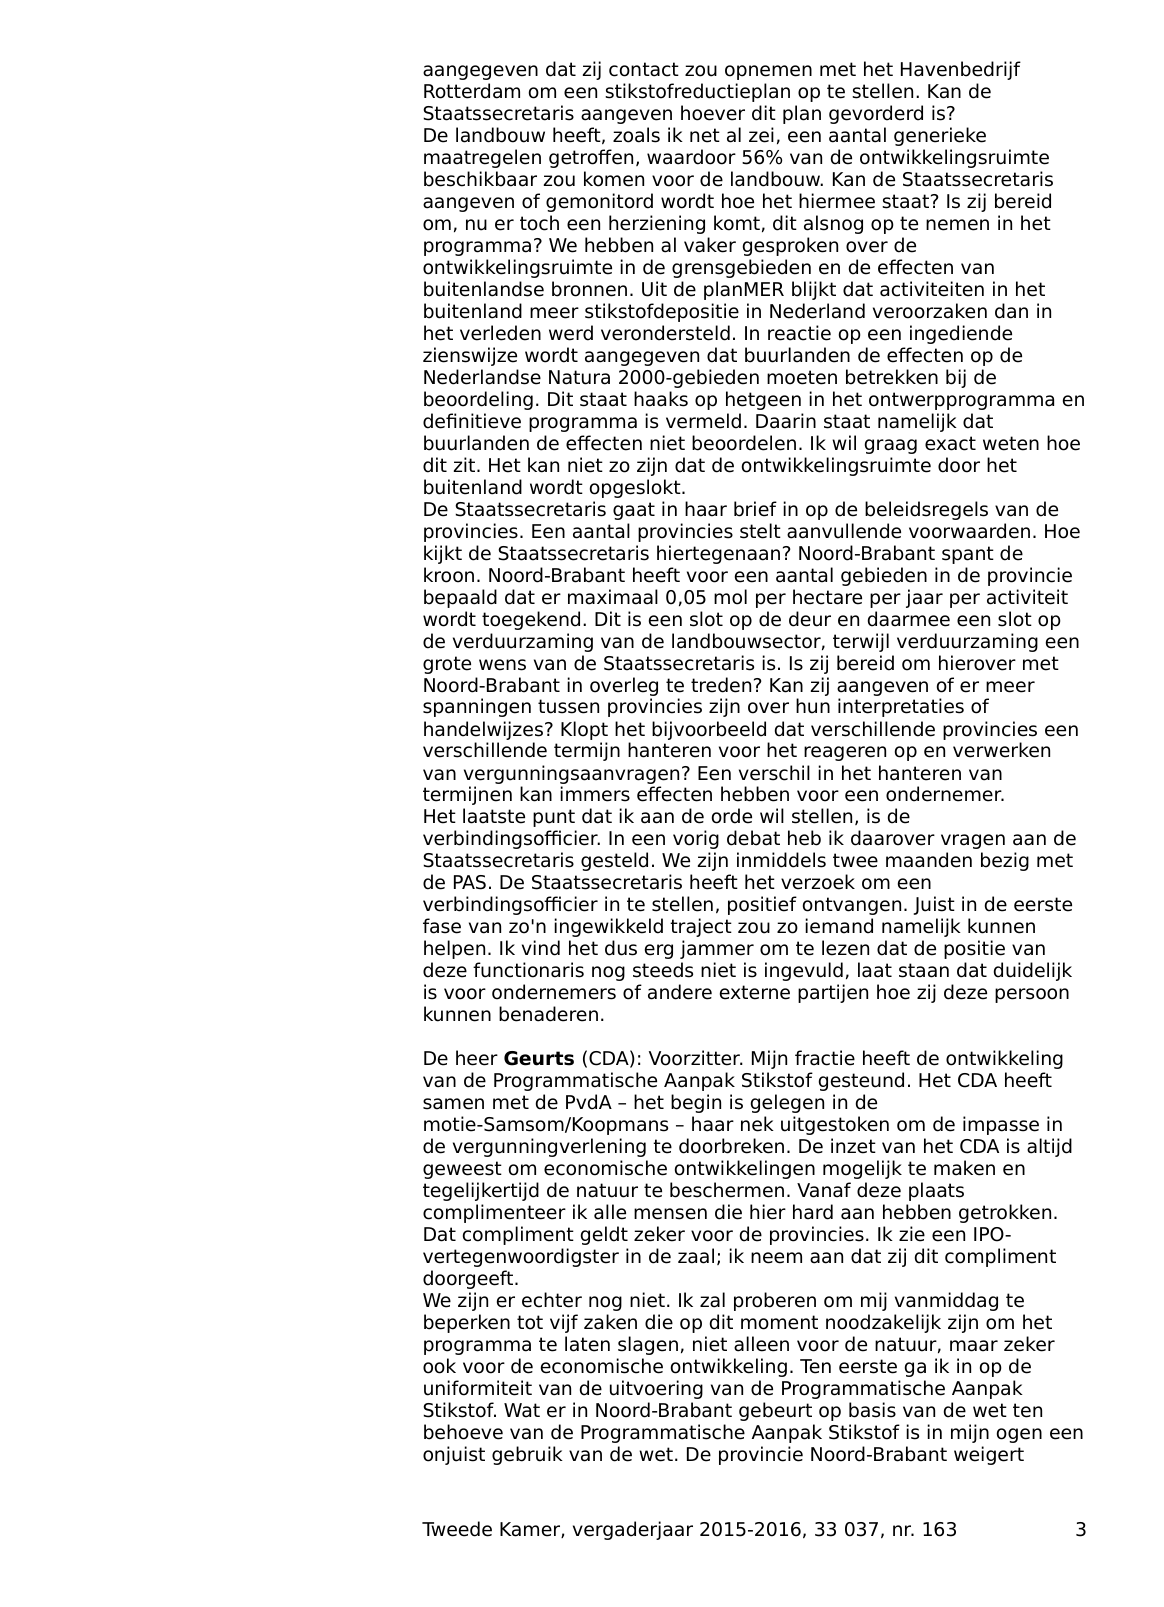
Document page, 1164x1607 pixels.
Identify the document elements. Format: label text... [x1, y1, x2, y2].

text We zijn er echter nog niet. Ik zal proberen om mij vanmiddag te beperken tot vijf zaken die op dit moment noodzakelijk zijn om het programma te laten slagen, niet alleen voor de natuur, maar zeker ook voor de economische ontwikkeling. Ten eerste ga ik in op de uniformiteit van de uitvoering van de Programmatische Aanpak Stikstof. Wat er in Noord-Brabant gebeurt op basis van de wet ten behoeve van de Programmatische Aanpak Stikstof is in mijn ogen een onjuist gebruik van de wet. De provincie Noord-Brabant weigert [422, 1290, 1087, 1466]
text De landbouw heeft, zoals ik net al zei, een aantal generieke maatregelen getroffen, waardoor 56% van de ontwikkelingsruimte beschikbaar zou komen voor de landbouw. Kan de Staatssecretaris aangeven of gemonitord wordt hoe het hiermee staat? Is zij bereid om, nu er toch een herziening komt, dit alsnog op te nemen in het programma? We hebben al vaker gesproken over de ontwikkelingsruimte in de grensgebieden en de effecten van buitenlandse bronnen. Uit de planMER blijkt dat activiteiten in het buitenland meer stikstofdepositie in Nederland veroorzaken dan in het verleden werd verondersteld. In reactie op een ingediende zienswijze wordt aangegeven dat buurlanden de effecten op de Nederlandse Natura 2000-gebieden moeten betrekken bij de beoordeling. Dit staat haaks op hetgeen in het ontwerpprogramma en definitieve programma is vermeld. Daarin staat namelijk dat buurlanden de effecten niet beoordelen. Ik wil graag exact weten hoe dit zit. Het kan niet zo zijn dat de ontwikkelingsruimte door het buitenland wordt opgeslokt. [422, 125, 1087, 499]
text De Staatssecretaris gaat in haar brief in op de beleidsregels van de provincies. Een aantal provincies stelt aanvullende voorwaarden. Hoe kijkt de Staatssecretaris hiertegenaan? Noord-Brabant spant de kroon. Noord-Brabant heeft voor een aantal gebieden in de provincie bepaald dat er maximaal 0,05 mol per hectare per jaar per activiteit wordt toegekend. Dit is een slot op de deur en daarmee een slot op de verduurzaming van de landbouwsector, terwijl verduurzaming een grote wens van de Staatssecretaris is. Is zij bereid om hierover met Noord-Brabant in overleg te treden? Kan zij aangeven of er meer spanningen tussen provincies zijn over hun interpretaties of handelwijzes? Klopt het bijvoorbeeld dat verschillende provincies een verschillende termijn hanteren voor het reageren op en verwerken van vergunningsaanvragen? Een verschil in het hanteren van termijnen kan immers effecten hebben voor een ondernemer. [422, 499, 1087, 806]
text aangegeven dat zij contact zou opnemen met het Havenbedrijf Rotterdam om een stikstofreductieplan op te stellen. Kan de Staatssecretaris aangeven hoever dit plan gevorderd is? [422, 59, 1087, 125]
text Het laatste punt dat ik aan de orde wil stellen, is de verbindingsofficier. In een vorig debat heb ik daarover vragen aan de Staatssecretaris gesteld. We zijn inmiddels twee maanden bezig met de PAS. De Staatssecretaris heeft het verzoek om een verbindingsofficier in te stellen, positief ontvangen. Juist in de eerste fase van zo'n ingewikkeld traject zou zo iemand namelijk kunnen helpen. Ik vind het dus erg jammer om te lezen dat de positie van deze functionaris nog steeds niet is ingevuld, laat staan dat duidelijk is voor ondernemers of andere externe partijen hoe zij deze persoon kunnen benaderen. [422, 806, 1087, 1026]
text De heer Geurts (CDA): Voorzitter. Mijn fractie heeft de ontwikkeling van de Programmatische Aanpak Stikstof gesteund. Het CDA heeft samen met de PvdA – het begin is gelegen in de motie-Samsom/Koopmans – haar nek uitgestoken om de impasse in de vergunningverlening te doorbreken. De inzet van het CDA is altijd geweest om economische ontwikkelingen mogelijk te maken en tegelijkertijd de natuur te beschermen. Vanaf deze plaats complimenteer ik alle mensen die hier hard aan hebben getrokken. Dat compliment geldt zeker voor de provincies. Ik zie een IPO-vertegenwoordigster in de zaal; ik neem aan dat zij dit compliment doorgeeft. [422, 1048, 1087, 1290]
